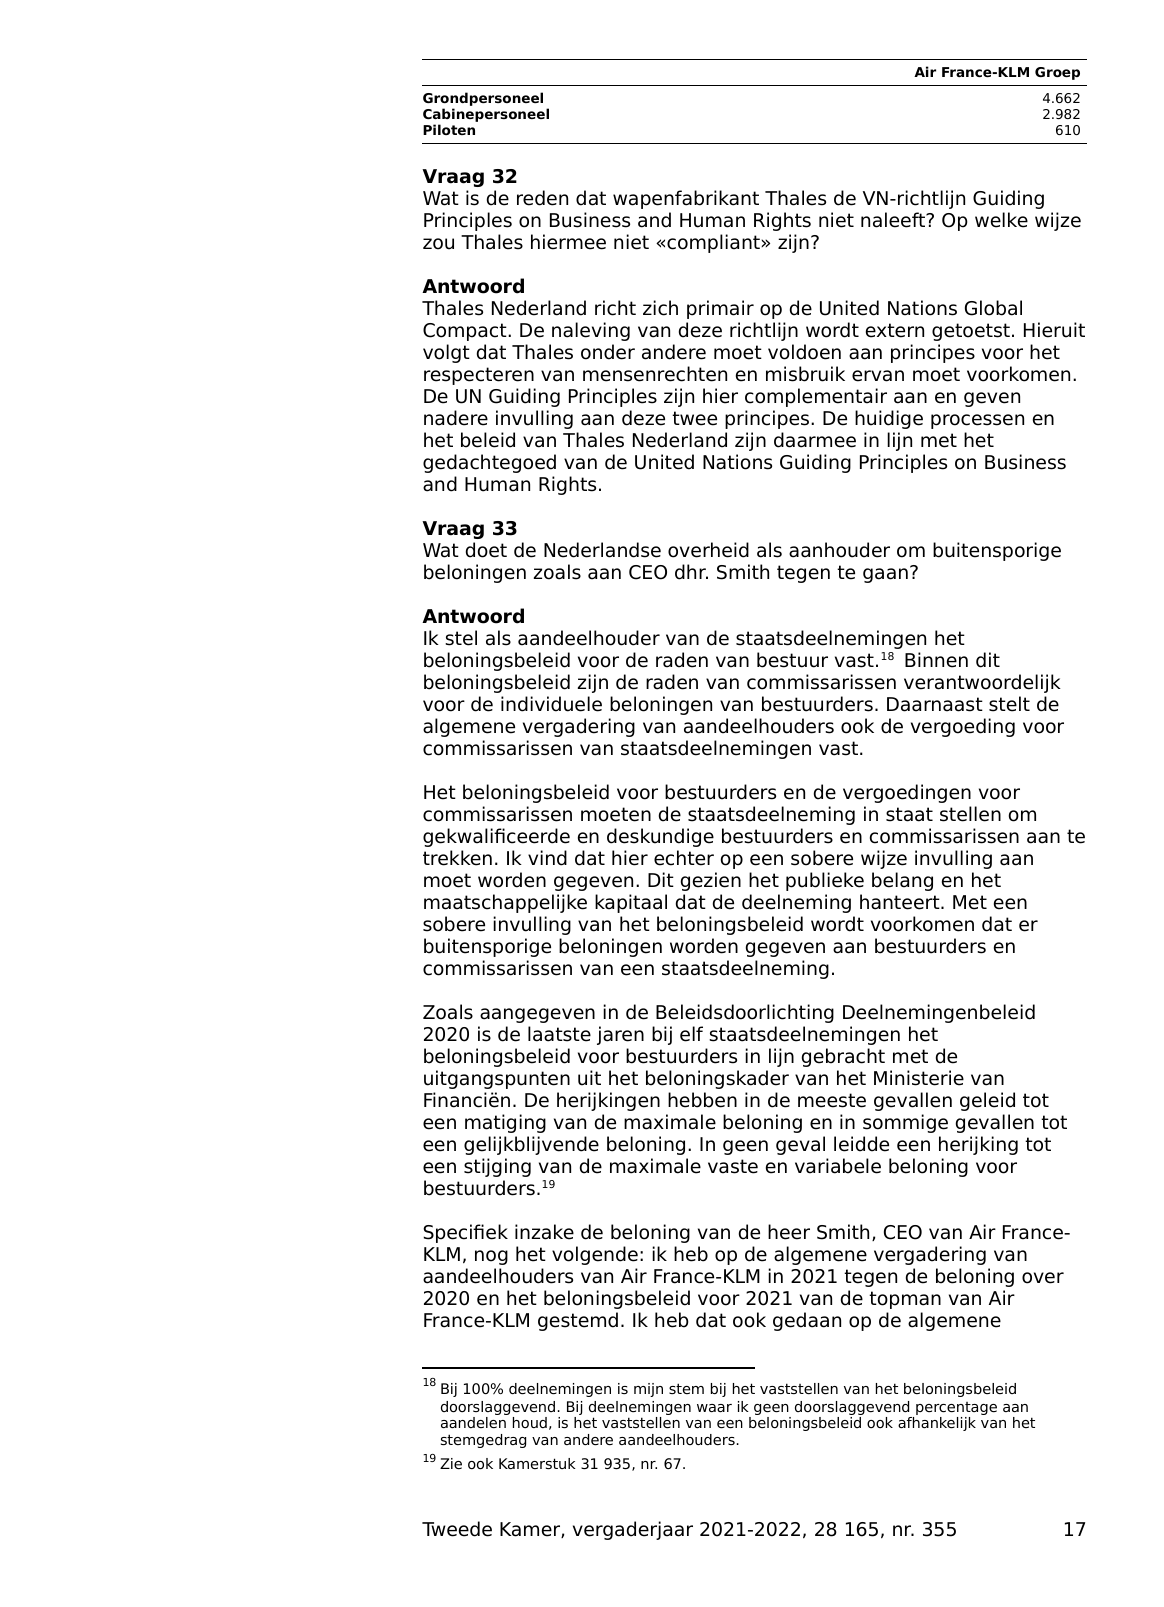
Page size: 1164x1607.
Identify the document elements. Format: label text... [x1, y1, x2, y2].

subtitle Vraag 33 [422, 518, 1087, 540]
table_cell Piloten [422, 123, 754, 143]
table_cell Cabinepersoneel [422, 107, 754, 122]
text Bij 100% deelnemingen is mijn stem bij het vaststellen van het beloningsbeleid doorslaggevend. Bij deelnemingen waar ik geen doorslaggevend percentage aan aandelen houd, is het vaststellen van een beloningsbeleid ook afhankelijk van het stemgedrag van andere aandeelhouders. [422, 1377, 1087, 1449]
text Wat is de reden dat wapenfabrikant Thales de VN-richtlijn Guiding Principles on Business and Human Rights niet naleeft? Op welke wijze zou Thales hiermee niet «compliant» zijn? [422, 188, 1087, 254]
text Zie ook Kamerstuk 31 935, nr. 67. [422, 1452, 1087, 1474]
table_header Air France-KLM Groep [754, 60, 1087, 85]
text Ik stel als aandeelhouder van de staatsdeelnemingen het beloningsbeleid voor de raden van bestuur vast. Binnen dit beloningsbeleid zijn de raden van commissarissen verantwoordelijk voor de individuele beloningen van bestuurders. Daarnaast stelt de algemene vergadering van aandeelhouders ook de vergoeding voor commissarissen van staatsdeelnemingen vast. [422, 628, 1087, 760]
table_cell Grondpersoneel [422, 86, 754, 107]
subtitle Antwoord [422, 606, 1087, 628]
table_cell 2.982 [754, 107, 1087, 122]
table_cell 610 [754, 123, 1087, 143]
subtitle Antwoord [422, 276, 1087, 298]
table_header [422, 60, 754, 85]
text Specifiek inzake de beloning van de heer Smith, CEO van Air France-KLM, nog het volgende: ik heb op de algemene vergadering van aandeelhouders van Air France-KLM in 2021 tegen de beloning over 2020 en het beloningsbeleid voor 2021 van de topman van Air France-KLM gestemd. Ik heb dat ook gedaan op de algemene [422, 1222, 1087, 1332]
text Wat doet de Nederlandse overheid als aanhouder om buitensporige beloningen zoals aan CEO dhr. Smith tegen te gaan? [422, 540, 1087, 584]
table_cell 4.662 [754, 86, 1087, 107]
subtitle Vraag 32 [422, 166, 1087, 188]
text Thales Nederland richt zich primair op de United Nations Global Compact. De naleving van deze richtlijn wordt extern getoetst. Hieruit volgt dat Thales onder andere moet voldoen aan principes voor het respecteren van mensenrechten en misbruik ervan moet voorkomen. De UN Guiding Principles zijn hier complementair aan en geven nadere invulling aan deze twee principes. De huidige processen en het beleid van Thales Nederland zijn daarmee in lijn met het gedachtegoed van de United Nations Guiding Principles on Business and Human Rights. [422, 298, 1087, 496]
text Het beloningsbeleid voor bestuurders en de vergoedingen voor commissarissen moeten de staatsdeelneming in staat stellen om gekwalificeerde en deskundige bestuurders en commissarissen aan te trekken. Ik vind dat hier echter op een sobere wijze invulling aan moet worden gegeven. Dit gezien het publieke belang en het maatschappelijke kapitaal dat de deelneming hanteert. Met een sobere invulling van het beloningsbeleid wordt voorkomen dat er buitensporige beloningen worden gegeven aan bestuurders en commissarissen van een staatsdeelneming. [422, 782, 1087, 980]
text Zoals aangegeven in de Beleidsdoorlichting Deelnemingenbeleid 2020 is de laatste jaren bij elf staatsdeelnemingen het beloningsbeleid voor bestuurders in lijn gebracht met de uitgangspunten uit het beloningskader van het Ministerie van Financiën. De herijkingen hebben in de meeste gevallen geleid tot een matiging van de maximale beloning en in sommige gevallen tot een gelijkblijvende beloning. In geen geval leidde een herijking tot een stijging van de maximale vaste en variabele beloning voor bestuurders. [422, 1002, 1087, 1200]
